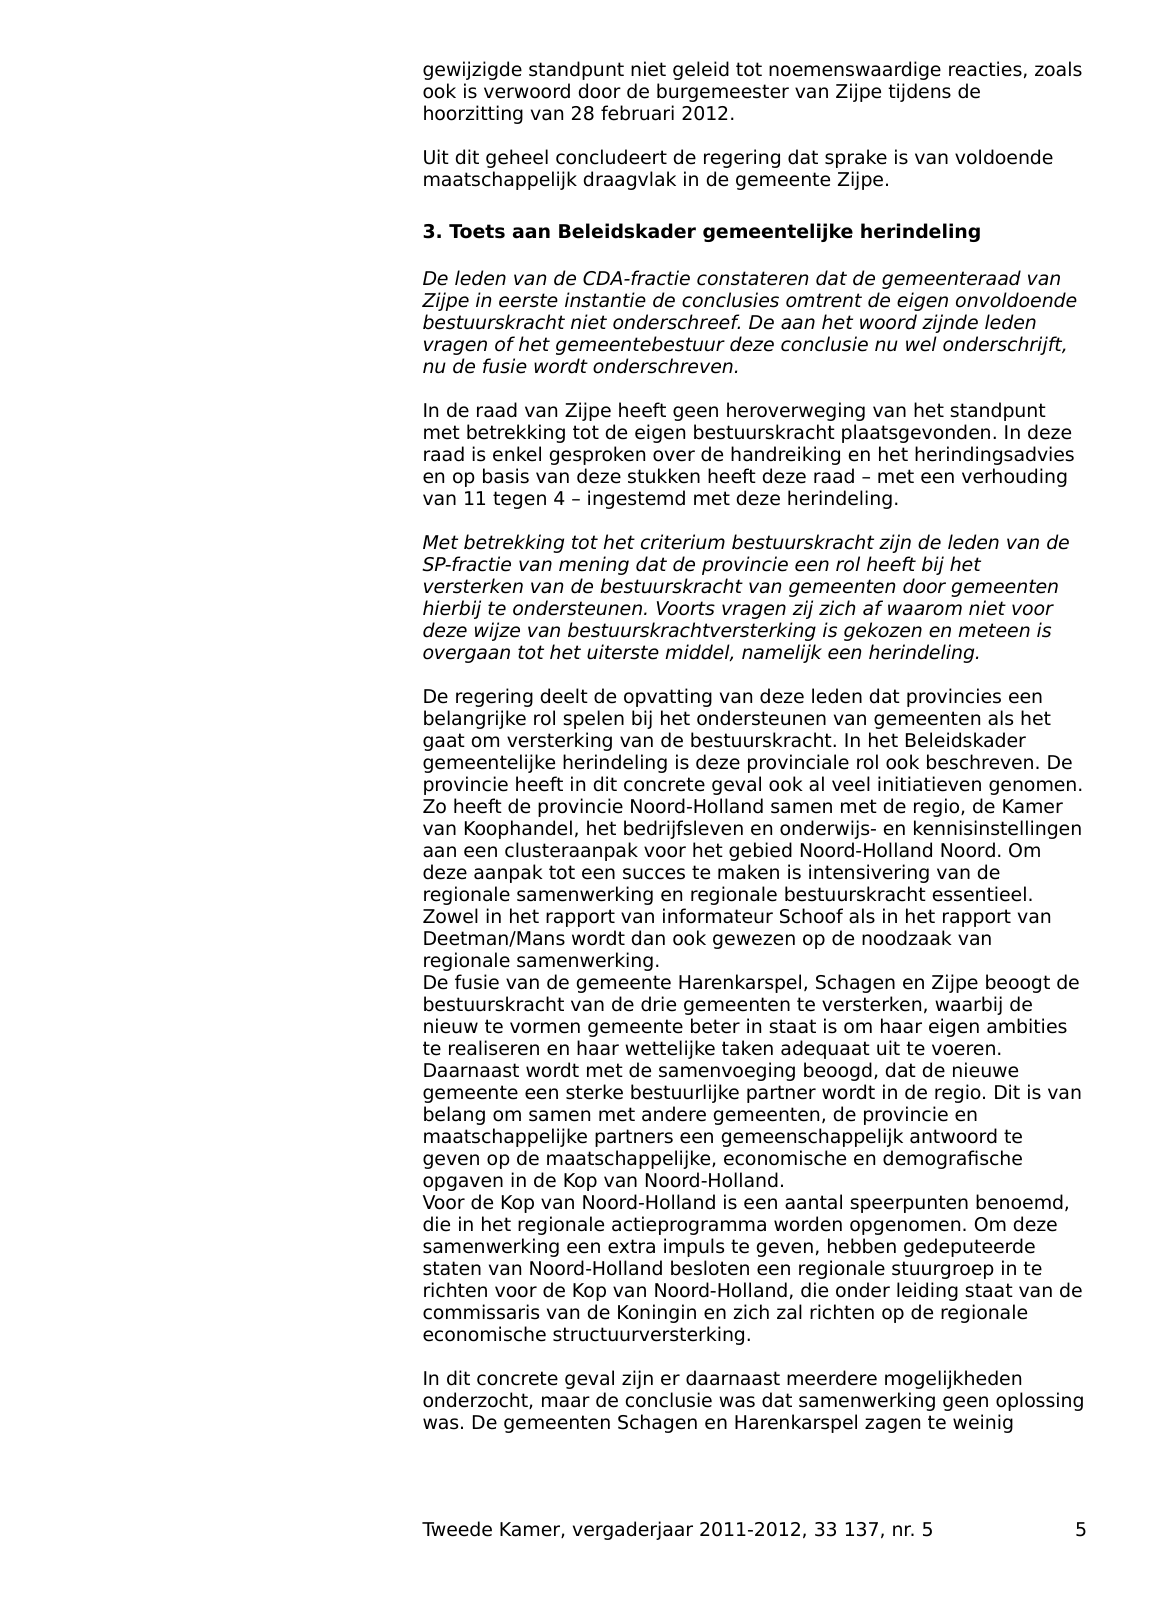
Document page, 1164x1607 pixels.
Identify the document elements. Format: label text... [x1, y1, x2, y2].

subtitle 3. Toets aan Beleidskader gemeentelijke herindeling [422, 221, 1087, 243]
text De regering deelt de opvatting van deze leden dat provincies een belangrijke rol spelen bij het ondersteunen van gemeenten als het gaat om versterking van de bestuurskracht. In het Beleidskader gemeentelijke herindeling is deze provinciale rol ook beschreven. De provincie heeft in dit concrete geval ook al veel initiatieven genomen. Zo heeft de provincie Noord-Holland samen met de regio, de Kamer van Koophandel, het bedrijfsleven en onderwijs- en kennisinstellingen aan een clusteraanpak voor het gebied Noord-Holland Noord. Om deze aanpak tot een succes te maken is intensivering van de regionale samenwerking en regionale bestuurskracht essentieel. Zowel in het rapport van informateur Schoof als in het rapport van Deetman/Mans wordt dan ook gewezen op de noodzaak van regionale samenwerking. [422, 686, 1087, 972]
text Met betrekking tot het criterium bestuurskracht zijn de leden van de SP-fractie van mening dat de provincie een rol heeft bij het versterken van de bestuurskracht van gemeenten door gemeenten hierbij te ondersteunen. Voorts vragen zij zich af waarom niet voor deze wijze van bestuurskrachtversterking is gekozen en meteen is overgaan tot het uiterste middel, namelijk een herindeling. [422, 532, 1087, 664]
text De fusie van de gemeente Harenkarspel, Schagen en Zijpe beoogt de bestuurskracht van de drie gemeenten te versterken, waarbij de nieuw te vormen gemeente beter in staat is om haar eigen ambities te realiseren en haar wettelijke taken adequaat uit te voeren. Daarnaast wordt met de samenvoeging beoogd, dat de nieuwe gemeente een sterke bestuurlijke partner wordt in de regio. Dit is van belang om samen met andere gemeenten, de provincie en maatschappelijke partners een gemeenschappelijk antwoord te geven op de maatschappelijke, economische en demografische opgaven in de Kop van Noord-Holland. [422, 972, 1087, 1192]
text Uit dit geheel concludeert de regering dat sprake is van voldoende maatschappelijk draagvlak in de gemeente Zijpe. [422, 147, 1087, 191]
text In dit concrete geval zijn er daarnaast meerdere mogelijkheden onderzocht, maar de conclusie was dat samenwerking geen oplossing was. De gemeenten Schagen en Harenkarspel zagen te weinig [422, 1368, 1087, 1434]
text De leden van de CDA-fractie constateren dat de gemeenteraad van Zijpe in eerste instantie de conclusies omtrent de eigen onvoldoende bestuurskracht niet onderschreef. De aan het woord zijnde leden vragen of het gemeentebestuur deze conclusie nu wel onderschrijft, nu de fusie wordt onderschreven. [422, 268, 1087, 378]
text gewijzigde standpunt niet geleid tot noemenswaardige reacties, zoals ook is verwoord door de burgemeester van Zijpe tijdens de hoorzitting van 28 februari 2012. [422, 59, 1087, 125]
text In de raad van Zijpe heeft geen heroverweging van het standpunt met betrekking tot de eigen bestuurskracht plaatsgevonden. In deze raad is enkel gesproken over de handreiking en het herindingsadvies en op basis van deze stukken heeft deze raad – met een verhouding van 11 tegen 4 – ingestemd met deze herindeling. [422, 400, 1087, 510]
text Voor de Kop van Noord-Holland is een aantal speerpunten benoemd, die in het regionale actieprogramma worden opgenomen. Om deze samenwerking een extra impuls te geven, hebben gedeputeerde staten van Noord-Holland besloten een regionale stuurgroep in te richten voor de Kop van Noord-Holland, die onder leiding staat van de commissaris van de Koningin en zich zal richten op de regionale economische structuurversterking. [422, 1192, 1087, 1346]
